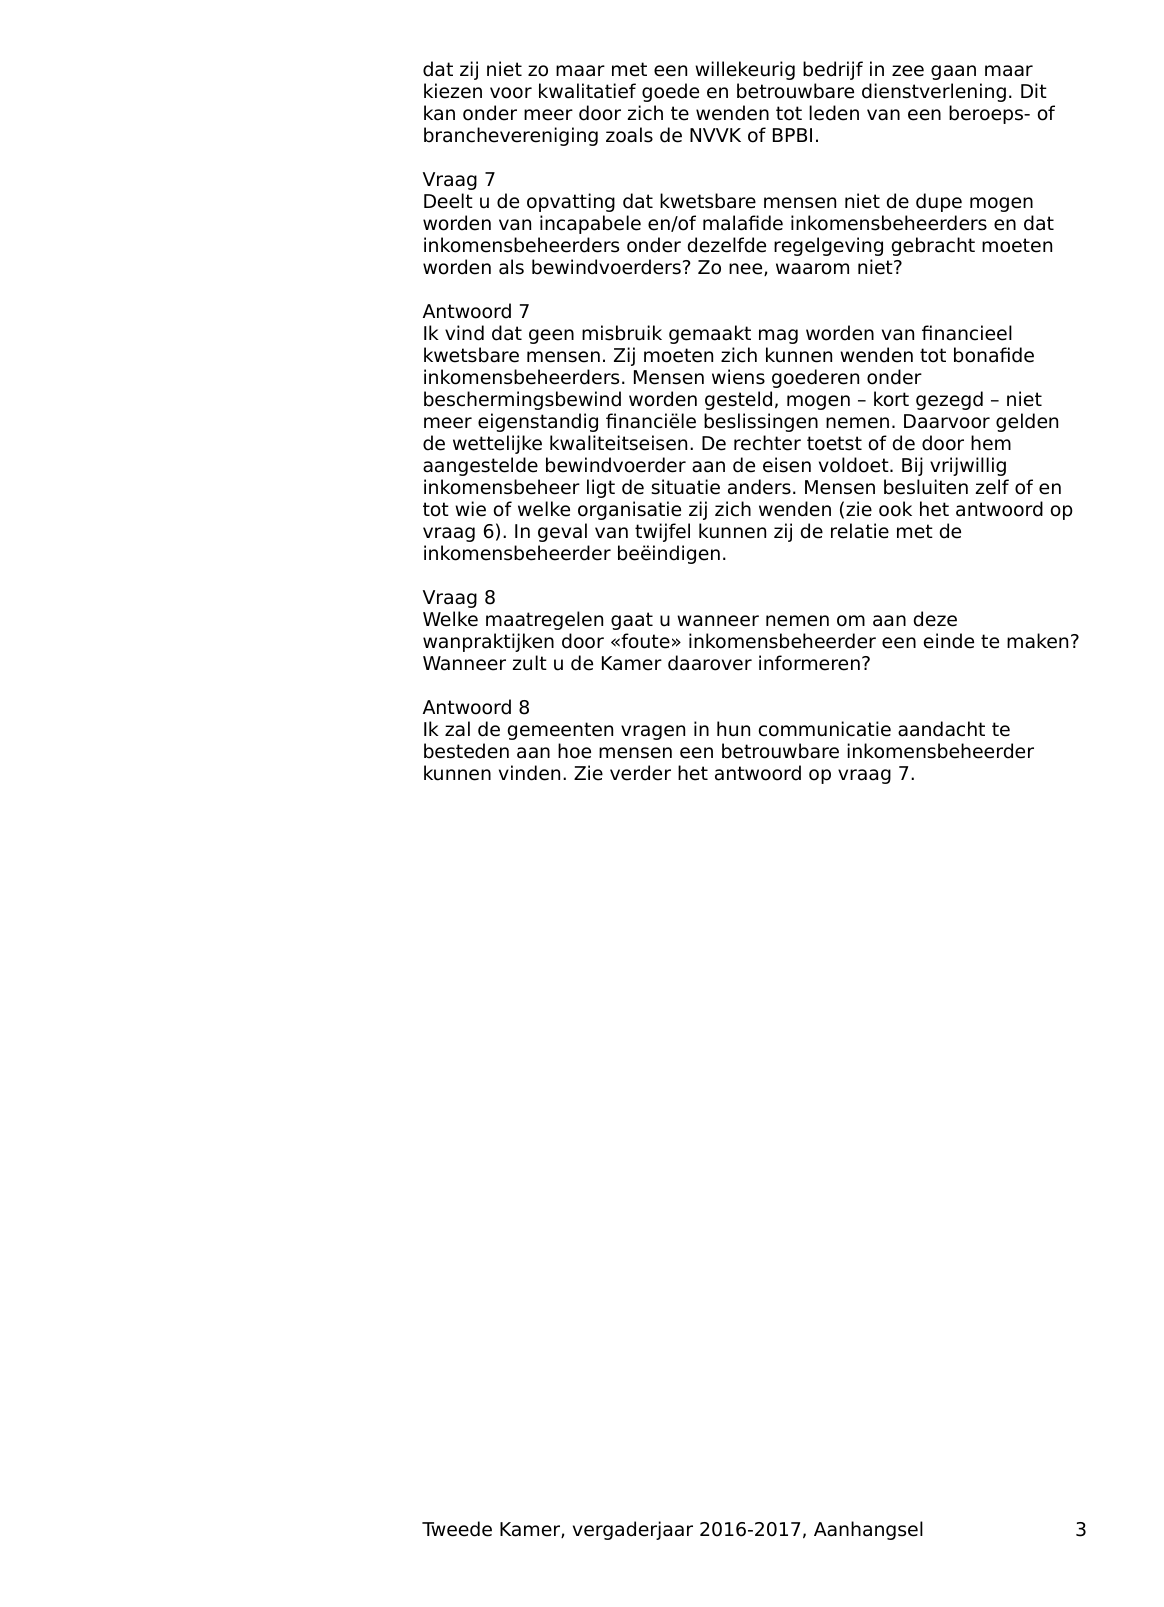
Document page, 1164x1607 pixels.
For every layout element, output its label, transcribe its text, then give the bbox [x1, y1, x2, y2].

text Antwoord 8 [422, 697, 1087, 719]
text Vraag 7 [422, 169, 1087, 191]
text Deelt u de opvatting dat kwetsbare mensen niet de dupe mogen worden van incapabele en/of malafide inkomensbeheerders en dat inkomensbeheerders onder dezelfde regelgeving gebracht moeten worden als bewindvoerders? Zo nee, waarom niet? [422, 191, 1087, 279]
text Antwoord 7 [422, 301, 1087, 323]
text Ik vind dat geen misbruik gemaakt mag worden van financieel kwetsbare mensen. Zij moeten zich kunnen wenden tot bonafide inkomensbeheerders. Mensen wiens goederen onder beschermingsbewind worden gesteld, mogen – kort gezegd – niet meer eigenstandig financiële beslissingen nemen. Daarvoor gelden de wettelijke kwaliteitseisen. De rechter toetst of de door hem aangestelde bewindvoerder aan de eisen voldoet. Bij vrijwillig inkomensbeheer ligt de situatie anders. Mensen besluiten zelf of en tot wie of welke organisatie zij zich wenden (zie ook het antwoord op vraag 6). In geval van twijfel kunnen zij de relatie met de inkomensbeheerder beëindigen. [422, 323, 1087, 565]
text Vraag 8 [422, 587, 1087, 609]
text Welke maatregelen gaat u wanneer nemen om aan deze wanpraktijken door «foute» inkomensbeheerder een einde te maken? Wanneer zult u de Kamer daarover informeren? [422, 609, 1087, 675]
text Ik zal de gemeenten vragen in hun communicatie aandacht te besteden aan hoe mensen een betrouwbare inkomensbeheerder kunnen vinden. Zie verder het antwoord op vraag 7. [422, 719, 1087, 785]
text dat zij niet zo maar met een willekeurig bedrijf in zee gaan maar kiezen voor kwalitatief goede en betrouwbare dienstverlening. Dit kan onder meer door zich te wenden tot leden van een beroeps- of branchevereniging zoals de NVVK of BPBI. [422, 59, 1087, 147]
